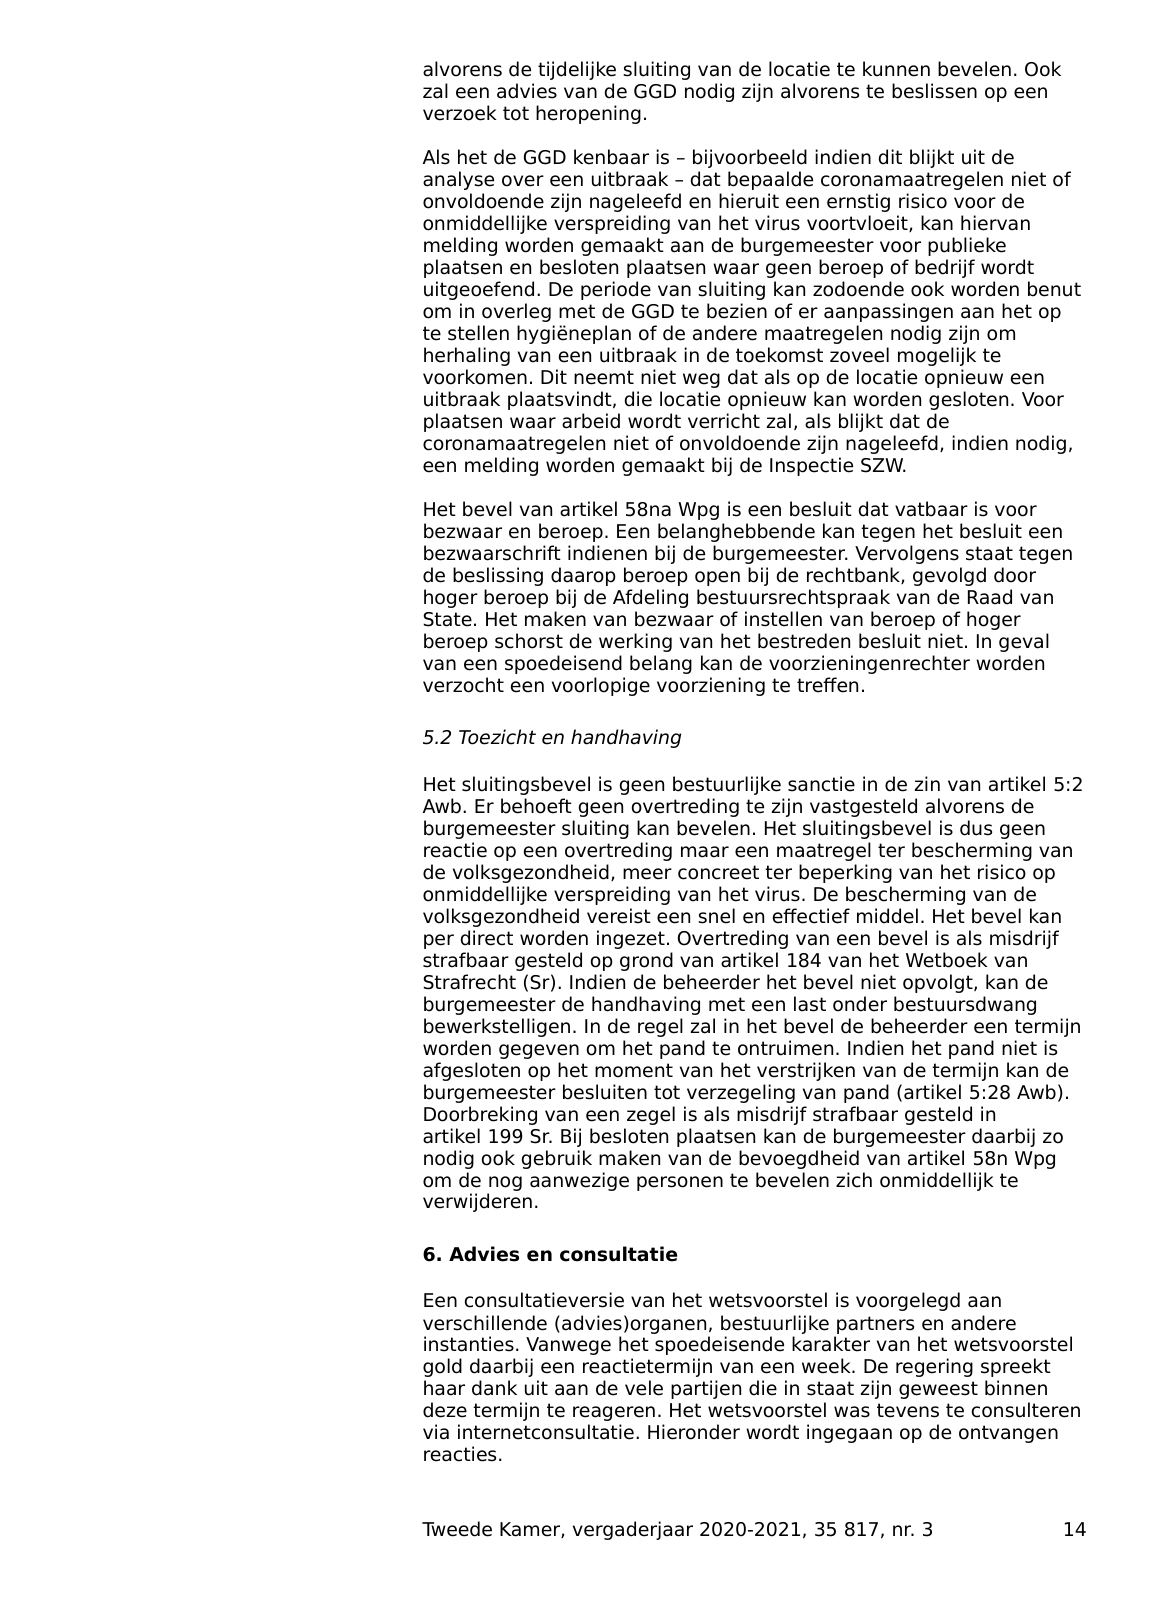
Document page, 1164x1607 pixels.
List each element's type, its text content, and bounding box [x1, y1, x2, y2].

text Het bevel van artikel 58na Wpg is een besluit dat vatbaar is voor bezwaar en beroep. Een belanghebbende kan tegen het besluit een bezwaarschrift indienen bij de burgemeester. Vervolgens staat tegen de beslissing daarop beroep open bij de rechtbank, gevolgd door hoger beroep bij de Afdeling bestuursrechtspraak van de Raad van State. Het maken van bezwaar of instellen van beroep of hoger beroep schorst de werking van het bestreden besluit niet. In geval van een spoedeisend belang kan de voorzieningenrechter worden verzocht een voorlopige voorziening te treffen. [422, 499, 1087, 697]
text Het sluitingsbevel is geen bestuurlijke sanctie in de zin van artikel 5:2 Awb. Er behoeft geen overtreding te zijn vastgesteld alvorens de burgemeester sluiting kan bevelen. Het sluitingsbevel is dus geen reactie op een overtreding maar een maatregel ter bescherming van de volksgezondheid, meer concreet ter beperking van het risico op onmiddellijke verspreiding van het virus. De bescherming van de volksgezondheid vereist een snel en effectief middel. Het bevel kan per direct worden ingezet. Overtreding van een bevel is als misdrijf strafbaar gesteld op grond van artikel 184 van het Wetboek van Strafrecht (Sr). Indien de beheerder het bevel niet opvolgt, kan de burgemeester de handhaving met een last onder bestuursdwang bewerkstelligen. In de regel zal in het bevel de beheerder een termijn worden gegeven om het pand te ontruimen. Indien het pand niet is afgesloten op het moment van het verstrijken van de termijn kan de burgemeester besluiten tot verzegeling van pand (artikel 5:28 Awb). Doorbreking van een zegel is als misdrijf strafbaar gesteld in artikel 199 Sr. Bij besloten plaatsen kan de burgemeester daarbij zo nodig ook gebruik maken van de bevoegdheid van artikel 58n Wpg om de nog aanwezige personen te bevelen zich onmiddellijk te verwijderen. [422, 774, 1087, 1213]
text alvorens de tijdelijke sluiting van de locatie te kunnen bevelen. Ook zal een advies van de GGD nodig zijn alvorens te beslissen op een verzoek tot heropening. [422, 59, 1087, 125]
subtitle 5.2 Toezicht en handhaving [422, 727, 1087, 749]
text Als het de GGD kenbaar is – bijvoorbeeld indien dit blijkt uit de analyse over een uitbraak – dat bepaalde coronamaatregelen niet of onvoldoende zijn nageleefd en hieruit een ernstig risico voor de onmiddellijke verspreiding van het virus voortvloeit, kan hiervan melding worden gemaakt aan de burgemeester voor publieke plaatsen en besloten plaatsen waar geen beroep of bedrijf wordt uitgeoefend. De periode van sluiting kan zodoende ook worden benut om in overleg met de GGD te bezien of er aanpassingen aan het op te stellen hygiëneplan of de andere maatregelen nodig zijn om herhaling van een uitbraak in de toekomst zoveel mogelijk te voorkomen. Dit neemt niet weg dat als op de locatie opnieuw een uitbraak plaatsvindt, die locatie opnieuw kan worden gesloten. Voor plaatsen waar arbeid wordt verricht zal, als blijkt dat de coronamaatregelen niet of onvoldoende zijn nageleefd, indien nodig, een melding worden gemaakt bij de Inspectie SZW. [422, 147, 1087, 477]
subtitle 6. Advies en consultatie [422, 1243, 1087, 1265]
text Een consultatieversie van het wetsvoorstel is voorgelegd aan verschillende (advies)organen, bestuurlijke partners en andere instanties. Vanwege het spoedeisende karakter van het wetsvoorstel gold daarbij een reactietermijn van een week. De regering spreekt haar dank uit aan de vele partijen die in staat zijn geweest binnen deze termijn te reageren. Het wetsvoorstel was tevens te consulteren via internetconsultatie. Hieronder wordt ingegaan op de ontvangen reacties. [422, 1290, 1087, 1466]
